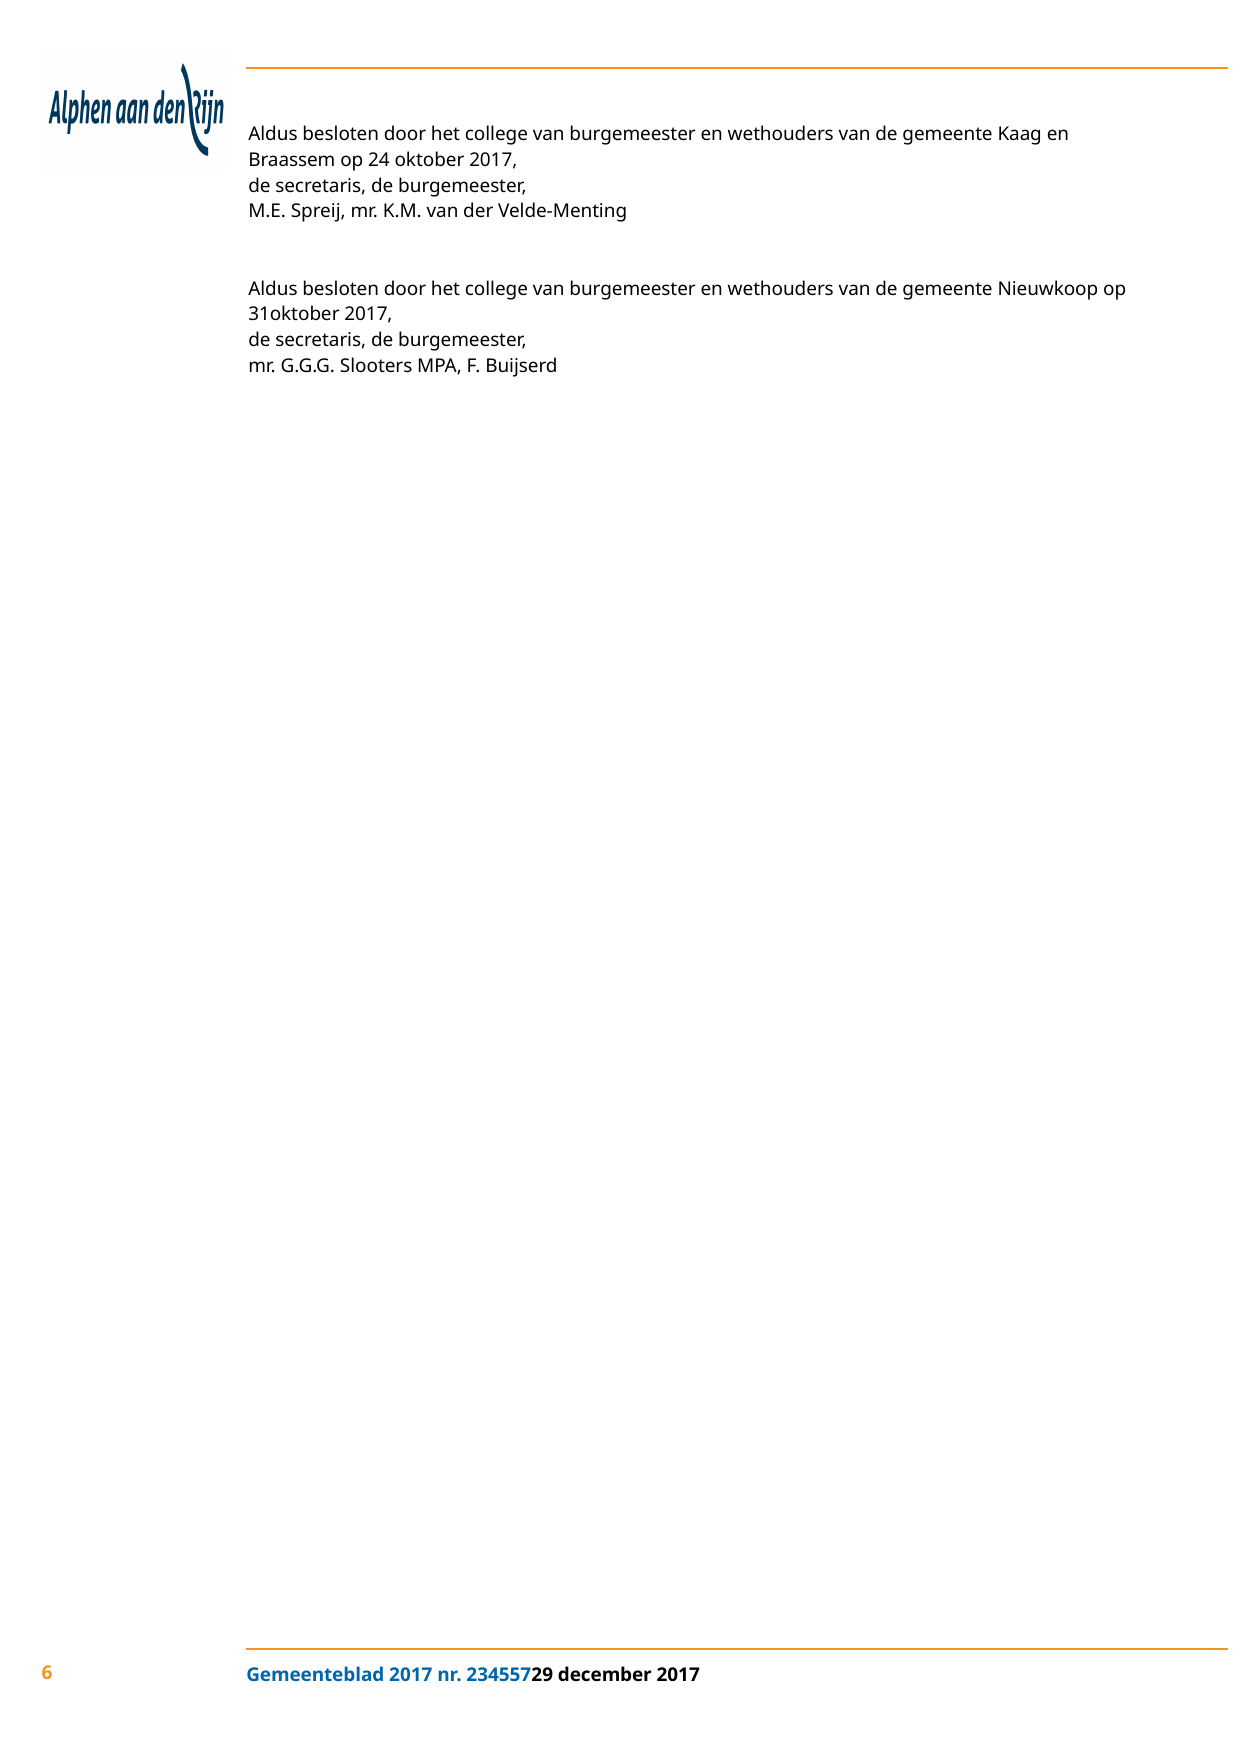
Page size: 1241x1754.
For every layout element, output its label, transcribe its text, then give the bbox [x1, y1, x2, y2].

text Aldus besloten door het college van burgemeester en wethouders van de gemeente Nieuwkoop op 31oktober 2017, [248, 275, 1152, 326]
picture [41, 47, 231, 172]
text mr. G.G.G. Slooters MPA, F. Buijserd [248, 352, 1152, 378]
text de secretaris, de burgemeester, [248, 172, 1152, 198]
text M.E. Spreij, mr. K.M. van der Velde-Menting [248, 198, 1152, 223]
text de secretaris, de burgemeester, [248, 326, 1152, 352]
text Aldus besloten door het college van burgemeester en wethouders van de gemeente Kaag en Braassem op 24 oktober 2017, [248, 121, 1152, 172]
